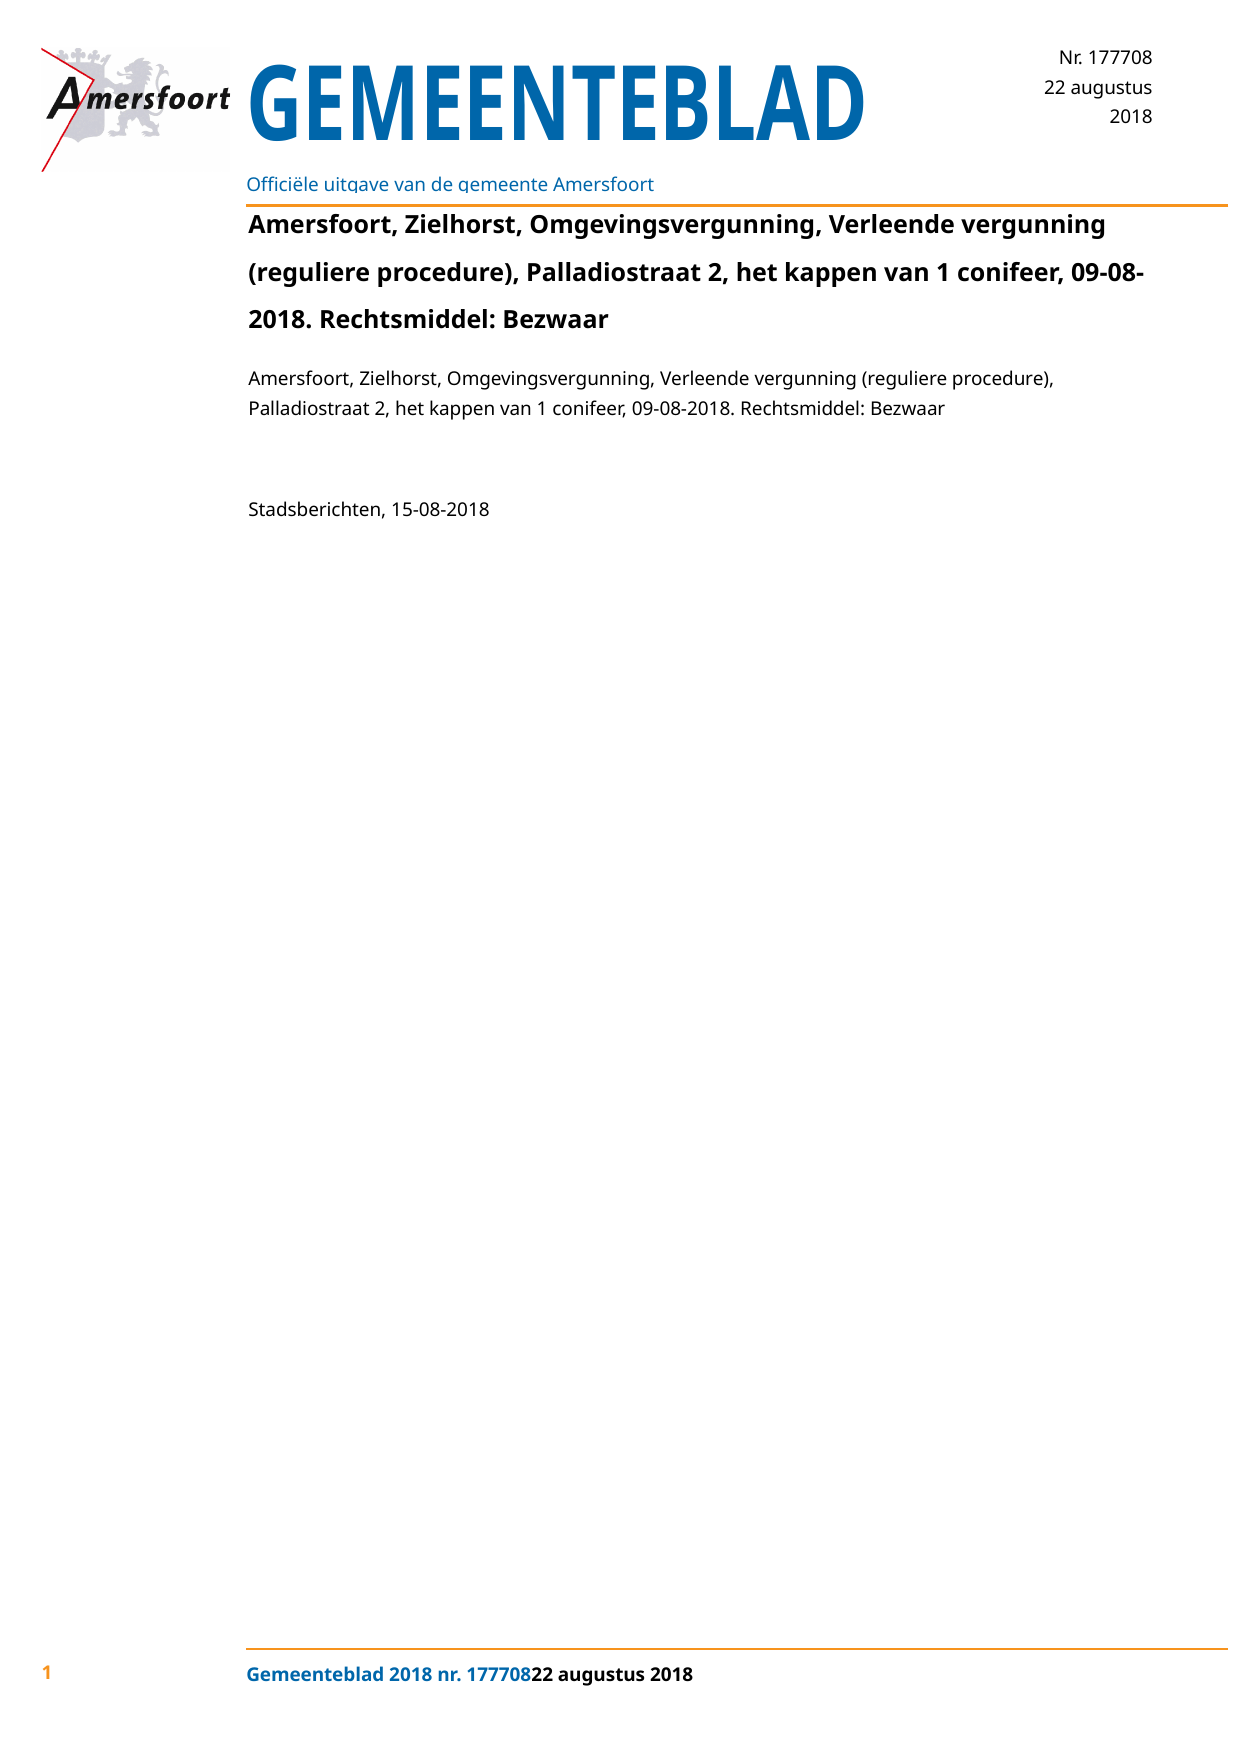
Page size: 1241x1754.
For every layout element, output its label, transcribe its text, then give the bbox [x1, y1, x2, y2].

text Amersfoort, Zielhorst, Omgevingsvergunning, Verleende vergunning (reguliere procedure), Palladiostraat 2, het kappen van 1 conifeer, 09-08-2018. Rechtsmiddel: Bezwaar [248, 366, 1152, 421]
text Stadsberichten, 15-08-2018 [248, 496, 1152, 522]
text Amersfoort, Zielhorst, Omgevingsvergunning, Verleende vergunning (reguliere procedure), Palladiostraat 2, het kappen van 1 conifeer, 09-08-2018. Rechtsmiddel: Bezwaar [248, 207, 1152, 336]
picture [41, 47, 231, 172]
